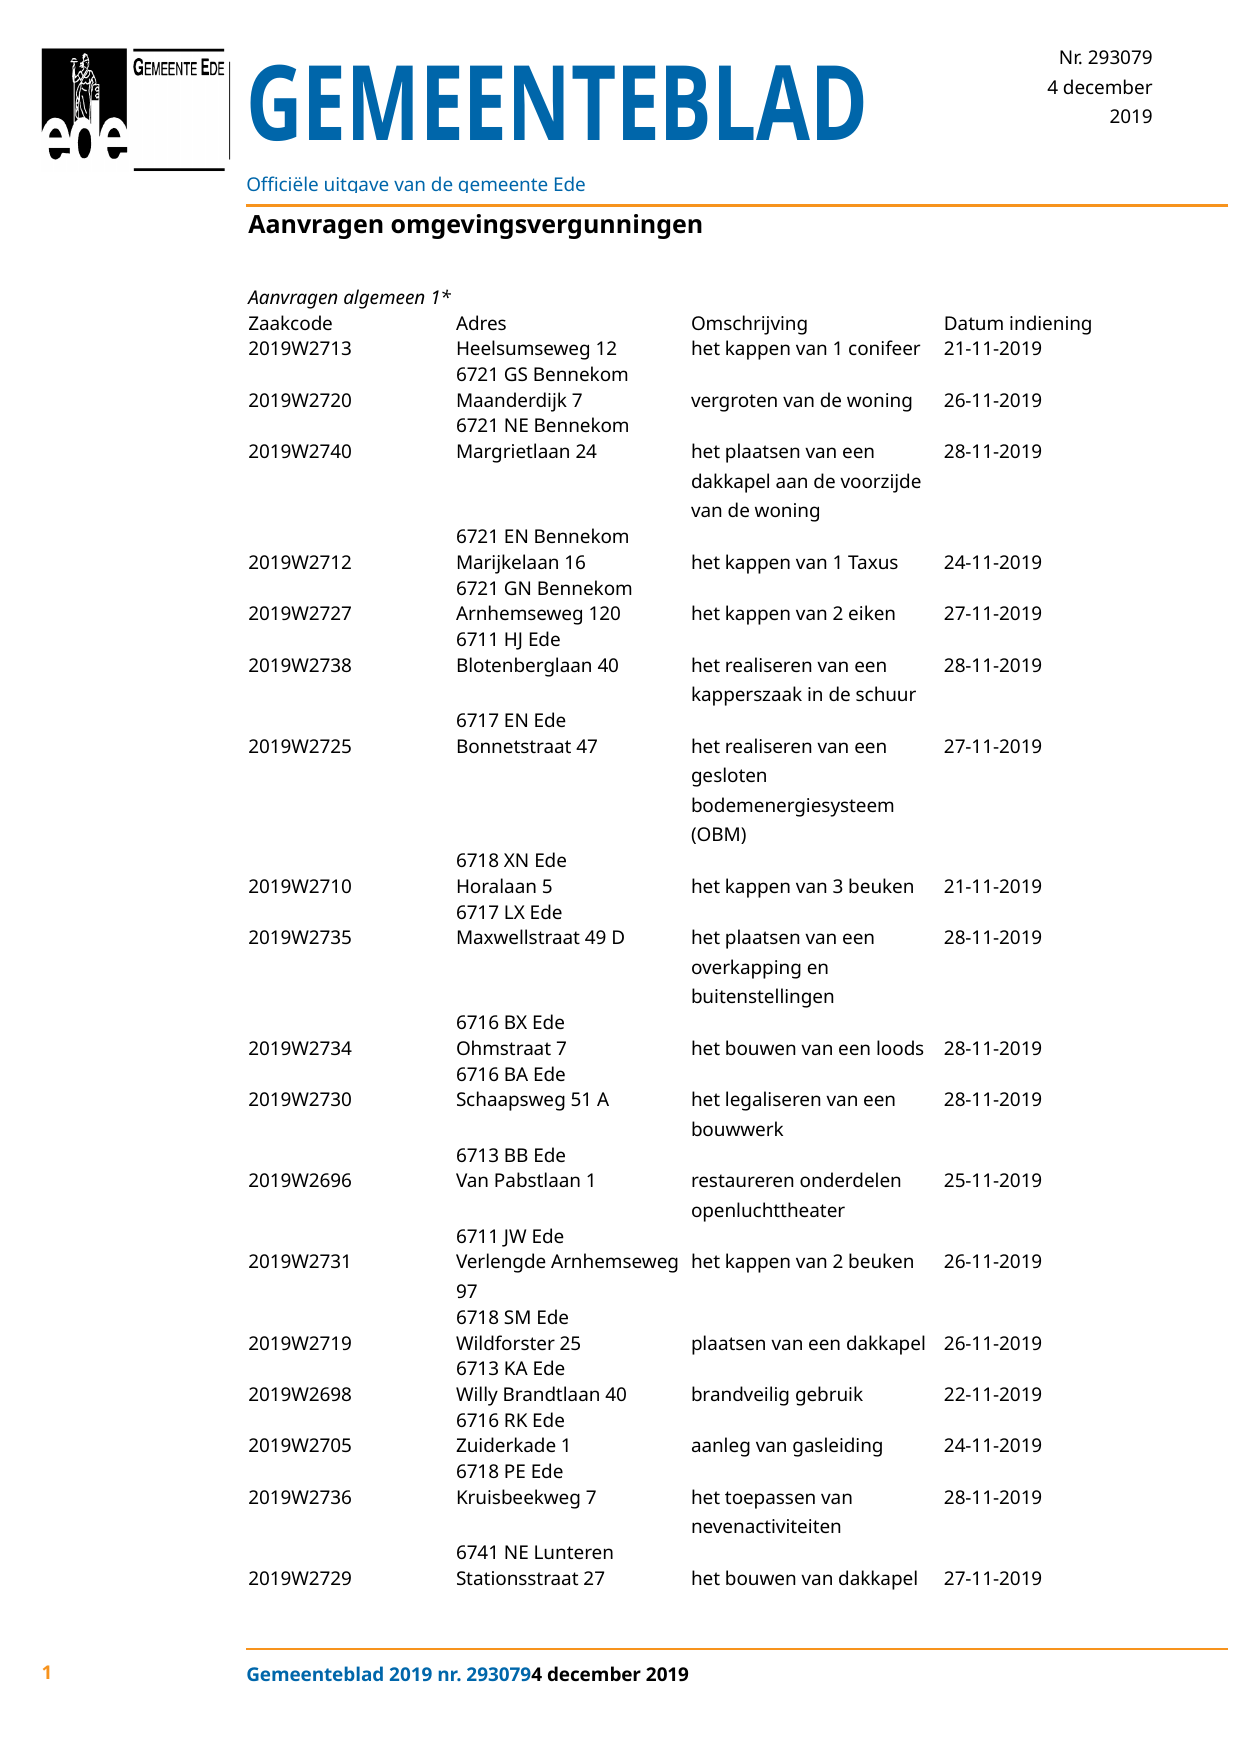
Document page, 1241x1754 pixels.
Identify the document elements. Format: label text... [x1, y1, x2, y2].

table_cell Schaapsweg 51 A [456, 1087, 691, 1142]
table_cell 26-11-2019 [944, 1330, 1152, 1356]
table_cell plaatsen van een dakkapel [691, 1330, 944, 1356]
table_cell [691, 1142, 944, 1168]
table_cell [691, 626, 944, 652]
table_cell [248, 1540, 456, 1565]
table_cell [691, 1459, 944, 1484]
table_cell 28-11-2019 [944, 1087, 1152, 1142]
table_cell [691, 361, 944, 387]
table_cell het plaatsen van een overkapping en buitenstellingen [691, 925, 944, 1009]
table_cell [944, 1540, 1152, 1565]
table_cell Horalaan 5 [456, 873, 691, 899]
table_header Zaakcode [248, 310, 456, 335]
table_cell 6721 GS Bennekom [456, 361, 691, 387]
table_cell Ohmstraat 7 [456, 1035, 691, 1061]
table_cell 24-11-2019 [944, 1433, 1152, 1458]
table_cell [944, 575, 1152, 600]
table_cell 25-11-2019 [944, 1168, 1152, 1223]
table_cell [248, 1142, 456, 1168]
table_cell 2019W2736 [248, 1484, 456, 1539]
table_cell 2019W2710 [248, 873, 456, 899]
table_cell 6716 BX Ede [456, 1010, 691, 1035]
table_cell 24-11-2019 [944, 549, 1152, 575]
table_header Adres [456, 310, 691, 335]
table_cell [944, 1304, 1152, 1330]
table_cell 6718 SM Ede [456, 1304, 691, 1330]
table_cell [944, 848, 1152, 873]
table_cell Van Pabstlaan 1 [456, 1168, 691, 1223]
table_header Omschrijving [691, 310, 944, 335]
table_cell 28-11-2019 [944, 925, 1152, 1009]
table_cell 2019W2738 [248, 652, 456, 707]
table_cell 2019W2740 [248, 438, 456, 523]
table_cell [944, 1010, 1152, 1035]
table_cell [248, 1459, 456, 1484]
table_cell het realiseren van een gesloten bodemenergiesysteem (OBM) [691, 733, 944, 847]
table_cell Willy Brandtlaan 40 [456, 1381, 691, 1407]
table_cell brandveilig gebruik [691, 1381, 944, 1407]
picture [41, 47, 231, 172]
table_cell het kappen van 2 beuken [691, 1249, 944, 1304]
table_cell 6721 GN Bennekom [456, 575, 691, 600]
table_cell het toepassen van nevenactiviteiten [691, 1484, 944, 1539]
table_cell 6713 BB Ede [456, 1142, 691, 1168]
table_cell 28-11-2019 [944, 1035, 1152, 1061]
table_cell [248, 1061, 456, 1087]
table_cell Blotenberglaan 40 [456, 652, 691, 707]
table_cell 6713 KA Ede [456, 1356, 691, 1381]
table_cell 26-11-2019 [944, 1249, 1152, 1304]
table_cell het kappen van 3 beuken [691, 873, 944, 899]
table_cell Arnhemseweg 120 [456, 600, 691, 626]
table_cell Heelsumseweg 12 [456, 335, 691, 361]
table_cell het kappen van 1 Taxus [691, 549, 944, 575]
table_cell 6711 JW Ede [456, 1223, 691, 1249]
table_cell het kappen van 2 eiken [691, 600, 944, 626]
table_cell [691, 413, 944, 438]
table_cell [944, 1061, 1152, 1087]
table_cell [691, 1407, 944, 1433]
table_cell [944, 413, 1152, 438]
table_cell 2019W2719 [248, 1330, 456, 1356]
table_cell Stationsstraat 27 [456, 1565, 691, 1591]
table_cell 6716 RK Ede [456, 1407, 691, 1433]
table_cell [944, 626, 1152, 652]
table_cell 2019W2735 [248, 925, 456, 1009]
table_cell [248, 575, 456, 600]
table_cell restaureren onderdelen openluchttheater [691, 1168, 944, 1223]
table_cell 6711 HJ Ede [456, 626, 691, 652]
table_cell [691, 523, 944, 549]
table_cell [691, 1356, 944, 1381]
table_cell 28-11-2019 [944, 438, 1152, 523]
table_cell Bonnetstraat 47 [456, 733, 691, 847]
table_cell 2019W2705 [248, 1433, 456, 1458]
text Aanvragen algemeen 1* [248, 284, 1152, 309]
table_cell het legaliseren van een bouwwerk [691, 1087, 944, 1142]
table_cell 2019W2731 [248, 1249, 456, 1304]
table_cell [248, 626, 456, 652]
table_cell het kappen van 1 conifeer [691, 335, 944, 361]
table_cell [944, 523, 1152, 549]
table_cell 6741 NE Lunteren [456, 1540, 691, 1565]
table_cell 28-11-2019 [944, 652, 1152, 707]
table_cell [691, 1061, 944, 1087]
table_cell 6721 NE Bennekom [456, 413, 691, 438]
table_cell 2019W2725 [248, 733, 456, 847]
table_cell [248, 413, 456, 438]
table_cell [691, 1010, 944, 1035]
table_cell 2019W2727 [248, 600, 456, 626]
table_cell 28-11-2019 [944, 1484, 1152, 1539]
table_cell [248, 1223, 456, 1249]
table_cell 6717 EN Ede [456, 707, 691, 733]
table_cell [248, 707, 456, 733]
table_cell [248, 1356, 456, 1381]
table_cell 2019W2713 [248, 335, 456, 361]
table_cell 21-11-2019 [944, 873, 1152, 899]
table_cell 2019W2734 [248, 1035, 456, 1061]
table_cell 2019W2730 [248, 1087, 456, 1142]
table_cell het plaatsen van een dakkapel aan de voorzijde van de woning [691, 438, 944, 523]
table_cell [248, 899, 456, 924]
table_cell [944, 1407, 1152, 1433]
table_cell 2019W2729 [248, 1565, 456, 1591]
table_cell [691, 1304, 944, 1330]
table_cell het bouwen van dakkapel [691, 1565, 944, 1591]
table_cell 2019W2696 [248, 1168, 456, 1223]
table_cell [248, 1407, 456, 1433]
table_cell [691, 575, 944, 600]
table_cell 22-11-2019 [944, 1381, 1152, 1407]
table_cell [248, 1304, 456, 1330]
table_cell het realiseren van een kapperszaak in de schuur [691, 652, 944, 707]
table_cell [944, 707, 1152, 733]
table_cell Kruisbeekweg 7 [456, 1484, 691, 1539]
table_cell 6718 XN Ede [456, 848, 691, 873]
table_cell Zuiderkade 1 [456, 1433, 691, 1458]
table_cell aanleg van gasleiding [691, 1433, 944, 1458]
table_cell 21-11-2019 [944, 335, 1152, 361]
table_cell 6716 BA Ede [456, 1061, 691, 1087]
table_cell [691, 1540, 944, 1565]
table_cell 27-11-2019 [944, 733, 1152, 847]
table_cell Maxwellstraat 49 D [456, 925, 691, 1009]
table_cell [691, 1223, 944, 1249]
table_cell 6717 LX Ede [456, 899, 691, 924]
table_cell 2019W2698 [248, 1381, 456, 1407]
table_cell [691, 848, 944, 873]
table_cell 27-11-2019 [944, 600, 1152, 626]
table_header Datum indiening [944, 310, 1152, 335]
table_cell [944, 1223, 1152, 1249]
table_cell Wildforster 25 [456, 1330, 691, 1356]
text Aanvragen omgevingsvergunningen [248, 207, 1152, 241]
table_cell [248, 1010, 456, 1035]
table_cell 2019W2720 [248, 387, 456, 413]
table_cell [944, 361, 1152, 387]
table_cell 26-11-2019 [944, 387, 1152, 413]
table_cell Marijkelaan 16 [456, 549, 691, 575]
table_cell [944, 899, 1152, 924]
table_cell [944, 1142, 1152, 1168]
table_cell [691, 707, 944, 733]
table_cell [691, 899, 944, 924]
table_cell Maanderdijk 7 [456, 387, 691, 413]
table_cell Verlengde Arnhemseweg 97 [456, 1249, 691, 1304]
table_cell 2019W2712 [248, 549, 456, 575]
table_cell Margrietlaan 24 [456, 438, 691, 523]
table_cell 6721 EN Bennekom [456, 523, 691, 549]
table_cell [248, 361, 456, 387]
table_cell 27-11-2019 [944, 1565, 1152, 1591]
table_cell [944, 1459, 1152, 1484]
table_cell [248, 523, 456, 549]
table_cell 6718 PE Ede [456, 1459, 691, 1484]
table_cell [944, 1356, 1152, 1381]
table_cell [248, 848, 456, 873]
table_cell het bouwen van een loods [691, 1035, 944, 1061]
table_cell vergroten van de woning [691, 387, 944, 413]
